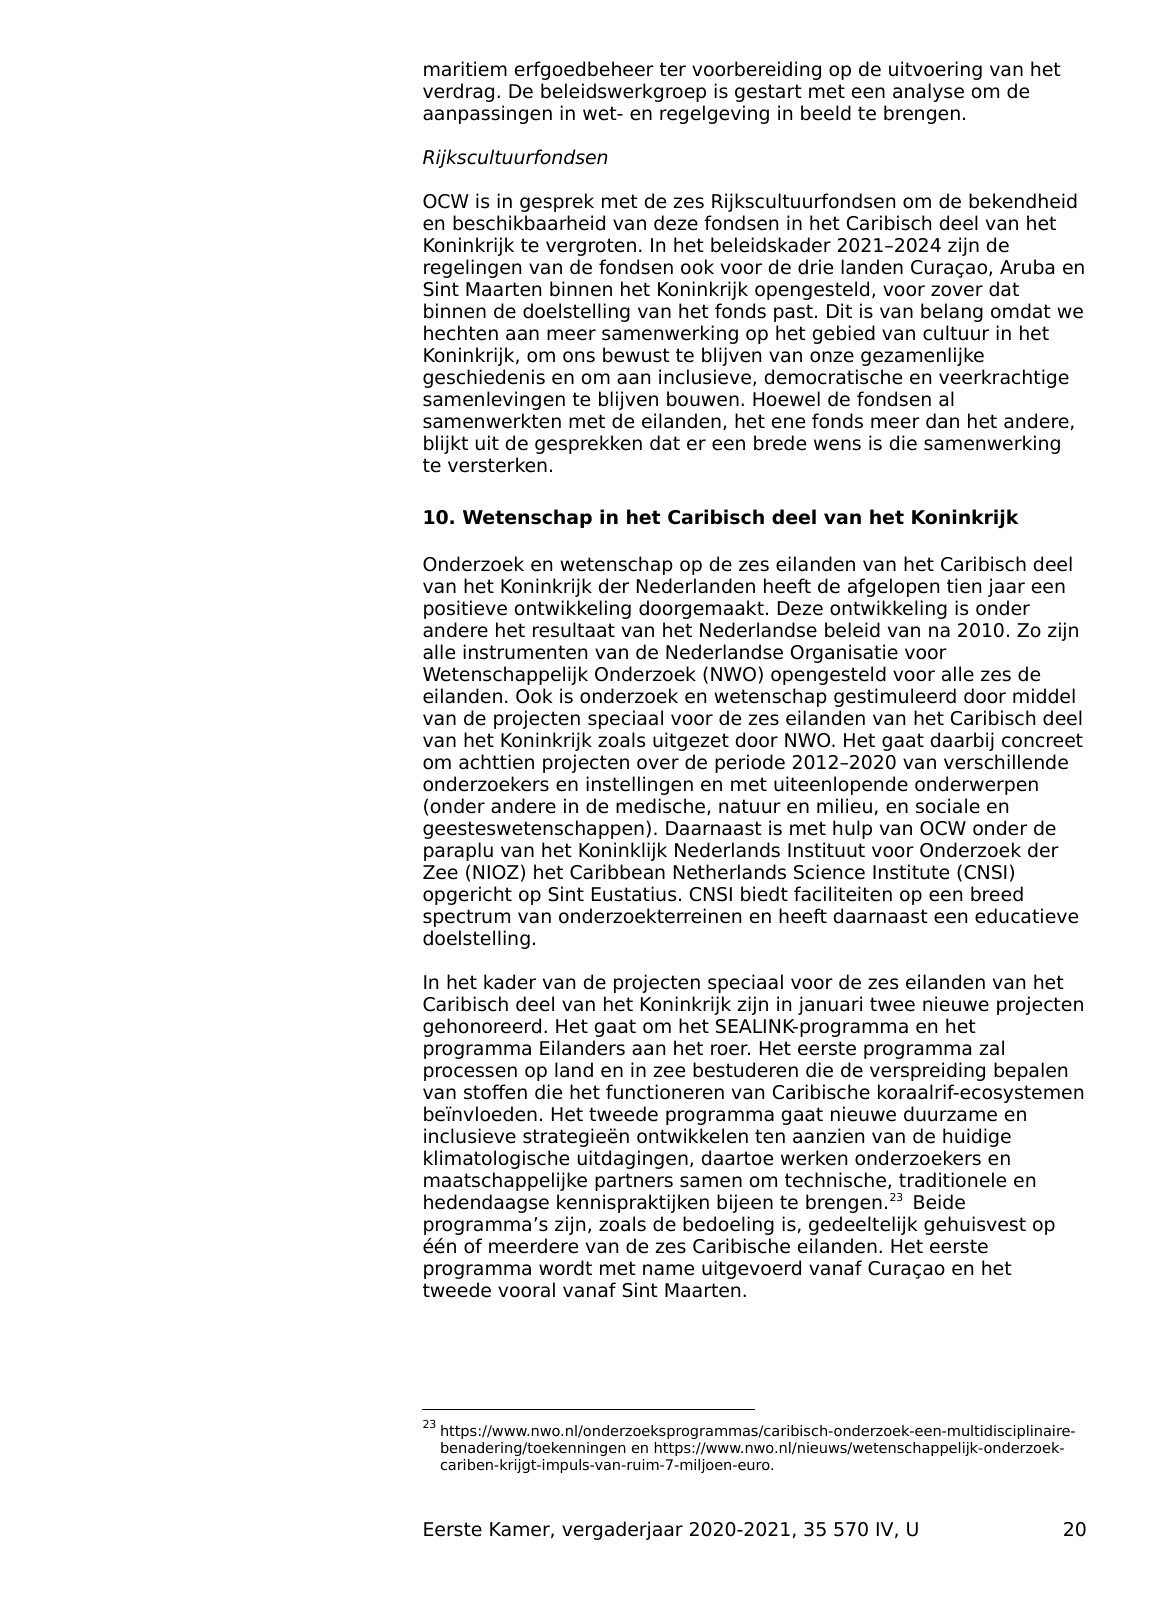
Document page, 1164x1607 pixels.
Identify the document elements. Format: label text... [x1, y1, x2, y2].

text maritiem erfgoedbeheer ter voorbereiding op de uitvoering van het verdrag. De beleidswerkgroep is gestart met een analyse om de aanpassingen in wet- en regelgeving in beeld te brengen. [422, 59, 1087, 125]
text OCW is in gesprek met de zes Rijkscultuurfondsen om de bekendheid en beschikbaarheid van deze fondsen in het Caribisch deel van het Koninkrijk te vergroten. In het beleidskader 2021–2024 zijn de regelingen van de fondsen ook voor de drie landen Curaçao, Aruba en Sint Maarten binnen het Koninkrijk opengesteld, voor zover dat binnen de doelstelling van het fonds past. Dit is van belang omdat we hechten aan meer samenwerking op het gebied van cultuur in het Koninkrijk, om ons bewust te blijven van onze gezamenlijke geschiedenis en om aan inclusieve, democratische en veerkrachtige samenlevingen te blijven bouwen. Hoewel de fondsen al samenwerkten met de eilanden, het ene fonds meer dan het andere, blijkt uit de gesprekken dat er een brede wens is die samenwerking te versterken. [422, 191, 1087, 477]
text Onderzoek en wetenschap op de zes eilanden van het Caribisch deel van het Koninkrijk der Nederlanden heeft de afgelopen tien jaar een positieve ontwikkeling doorgemaakt. Deze ontwikkeling is onder andere het resultaat van het Nederlandse beleid van na 2010. Zo zijn alle instrumenten van de Nederlandse Organisatie voor Wetenschappelijk Onderzoek (NWO) opengesteld voor alle zes de eilanden. Ook is onderzoek en wetenschap gestimuleerd door middel van de projecten speciaal voor de zes eilanden van het Caribisch deel van het Koninkrijk zoals uitgezet door NWO. Het gaat daarbij concreet om achttien projecten over de periode 2012–2020 van verschillende onderzoekers en instellingen en met uiteenlopende onderwerpen (onder andere in de medische, natuur en milieu, en sociale en geesteswetenschappen). Daarnaast is met hulp van OCW onder de paraplu van het Koninklijk Nederlands Instituut voor Onderzoek der Zee (NIOZ) het Caribbean Netherlands Science Institute (CNSI) opgericht op Sint Eustatius. CNSI biedt faciliteiten op een breed spectrum van onderzoekterreinen en heeft daarnaast een educatieve doelstelling. [422, 554, 1087, 950]
text In het kader van de projecten speciaal voor de zes eilanden van het Caribisch deel van het Koninkrijk zijn in januari twee nieuwe projecten gehonoreerd. Het gaat om het SEALINK-programma en het programma Eilanders aan het roer. Het eerste programma zal processen op land en in zee bestuderen die de verspreiding bepalen van stoffen die het functioneren van Caribische koraalrif-ecosystemen beïnvloeden. Het tweede programma gaat nieuwe duurzame en inclusieve strategieën ontwikkelen ten aanzien van de huidige klimatologische uitdagingen, daartoe werken onderzoekers en maatschappelijke partners samen om technische, traditionele en hedendaagse kennispraktijken bijeen te brengen. Beide programma’s zijn, zoals de bedoeling is, gedeeltelijk gehuisvest op één of meerdere van de zes Caribische eilanden. Het eerste programma wordt met name uitgevoerd vanaf Curaçao en het tweede vooral vanaf Sint Maarten. [422, 972, 1087, 1302]
text https://www.nwo.nl/onderzoeksprogrammas/caribisch-onderzoek-een-multidisciplinaire-benadering/toekenningen en https://www.nwo.nl/nieuws/wetenschappelijk-onderzoek-cariben-krijgt-impuls-van-ruim-7-miljoen-euro. [422, 1418, 1087, 1474]
subtitle Rijkscultuurfondsen [422, 147, 1087, 169]
subtitle 10. Wetenschap in het Caribisch deel van het Koninkrijk [422, 507, 1087, 529]
